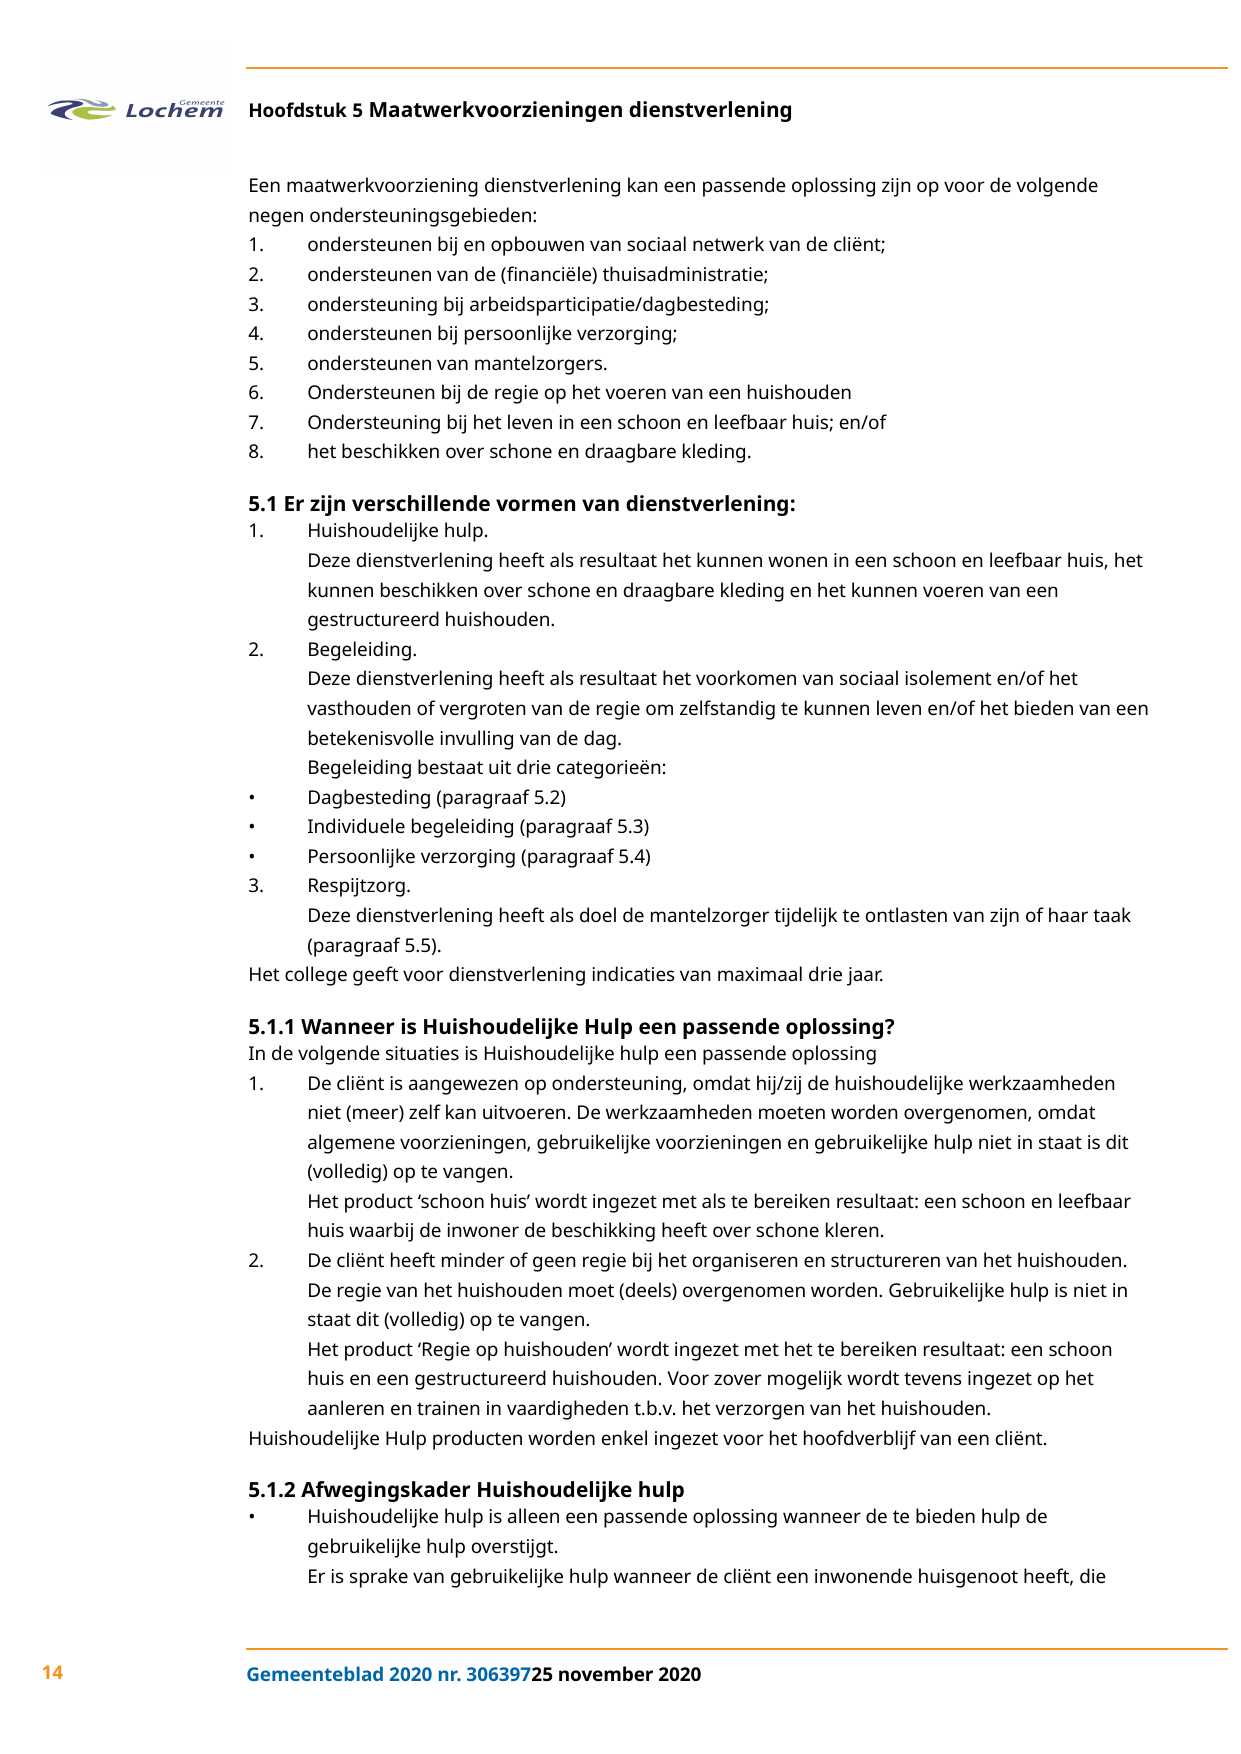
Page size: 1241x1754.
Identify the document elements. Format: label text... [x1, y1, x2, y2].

list Individuele begeleiding (paragraaf 5.3) [248, 813, 1152, 839]
text Huishoudelijke Hulp producten worden enkel ingezet voor het hoofdverblijf van een cliënt. [248, 1425, 1152, 1451]
list Er is sprake van gebruikelijke hulp wanneer de cliënt een inwonende huisgenoot heeft, die [248, 1563, 1152, 1588]
list Huishoudelijke hulp is alleen een passende oplossing wanneer de te bieden hulp de gebruikelijke hulp overstijgt. [248, 1504, 1152, 1559]
text Het college geeft voor dienstverlening indicaties van maximaal drie jaar. [248, 961, 1152, 987]
list Het product ‘schoon huis’ wordt ingezet met als te bereiken resultaat: een schoon en leefbaar huis waarbij de inwoner de beschikking heeft over schone kleren. [248, 1188, 1152, 1243]
list Ondersteunen bij de regie op het voeren van een huishouden [248, 379, 1152, 405]
list Persoonlijke verzorging (paragraaf 5.4) [248, 843, 1152, 869]
list Begeleiding. [248, 636, 1152, 662]
list Dagbesteding (paragraaf 5.2) [248, 784, 1152, 809]
list De cliënt heeft minder of geen regie bij het organiseren en structureren van het huishouden. De regie van het huishouden moet (deels) overgenomen worden. Gebruikelijke hulp is niet in staat dit (volledig) op te vangen. [248, 1247, 1152, 1332]
list ondersteunen van de (financiële) thuisadministratie; [248, 261, 1152, 287]
text Hoofdstuk 5 Maatwerkvoorzieningen dienstverlening [248, 95, 1152, 123]
list Begeleiding bestaat uit drie categorieën: [248, 754, 1152, 780]
list Deze dienstverlening heeft als doel de mantelzorger tijdelijk te ontlasten van zijn of haar taak (paragraaf 5.5). [248, 902, 1152, 957]
text Een maatwerkvoorziening dienstverlening kan een passende oplossing zijn op voor de volgende negen ondersteuningsgebieden: [248, 172, 1152, 228]
list ondersteunen bij en opbouwen van sociaal netwerk van de cliënt; [248, 232, 1152, 257]
list De cliënt is aangewezen op ondersteuning, omdat hij/zij de huishoudelijke werkzaamheden niet (meer) zelf kan uitvoeren. De werkzaamheden moeten worden overgenomen, omdat algemene voorzieningen, gebruikelijke voorzieningen en gebruikelijke hulp niet in staat is dit (volledig) op te vangen. [248, 1070, 1152, 1184]
text 5.1.1 Wanneer is Huishoudelijke Hulp een passende oplossing? [248, 1012, 1152, 1040]
text 5.1 Er zijn verschillende vormen van dienstverlening: [248, 489, 1152, 518]
list Ondersteuning bij het leven in een schoon en leefbaar huis; en/of [248, 409, 1152, 435]
list Respijtzorg. [248, 873, 1152, 898]
list ondersteuning bij arbeidsparticipatie/dagbesteding; [248, 291, 1152, 317]
picture [41, 47, 231, 172]
list ondersteunen bij persoonlijke verzorging; [248, 320, 1152, 346]
text 5.1.2 Afwegingskader Huishoudelijke hulp [248, 1475, 1152, 1504]
list het beschikken over schone en draagbare kleding. [248, 439, 1152, 464]
list Deze dienstverlening heeft als resultaat het voorkomen van sociaal isolement en/of het vasthouden of vergroten van de regie om zelfstandig te kunnen leven en/of het bieden van een betekenisvolle invulling van de dag. [248, 666, 1152, 750]
list Het product ‘Regie op huishouden’ wordt ingezet met het te bereiken resultaat: een schoon huis en een gestructureerd huishouden. Voor zover mogelijk wordt tevens ingezet op het aanleren en trainen in vaardigheden t.b.v. het verzorgen van het huishouden. [248, 1336, 1152, 1421]
list ondersteunen van mantelzorgers. [248, 350, 1152, 376]
list Deze dienstverlening heeft als resultaat het kunnen wonen in een schoon en leefbaar huis, het kunnen beschikken over schone en draagbare kleding en het kunnen voeren van een gestructureerd huishouden. [248, 547, 1152, 632]
text In de volgende situaties is Huishoudelijke hulp een passende oplossing [248, 1040, 1152, 1066]
list Huishoudelijke hulp. [248, 518, 1152, 543]
